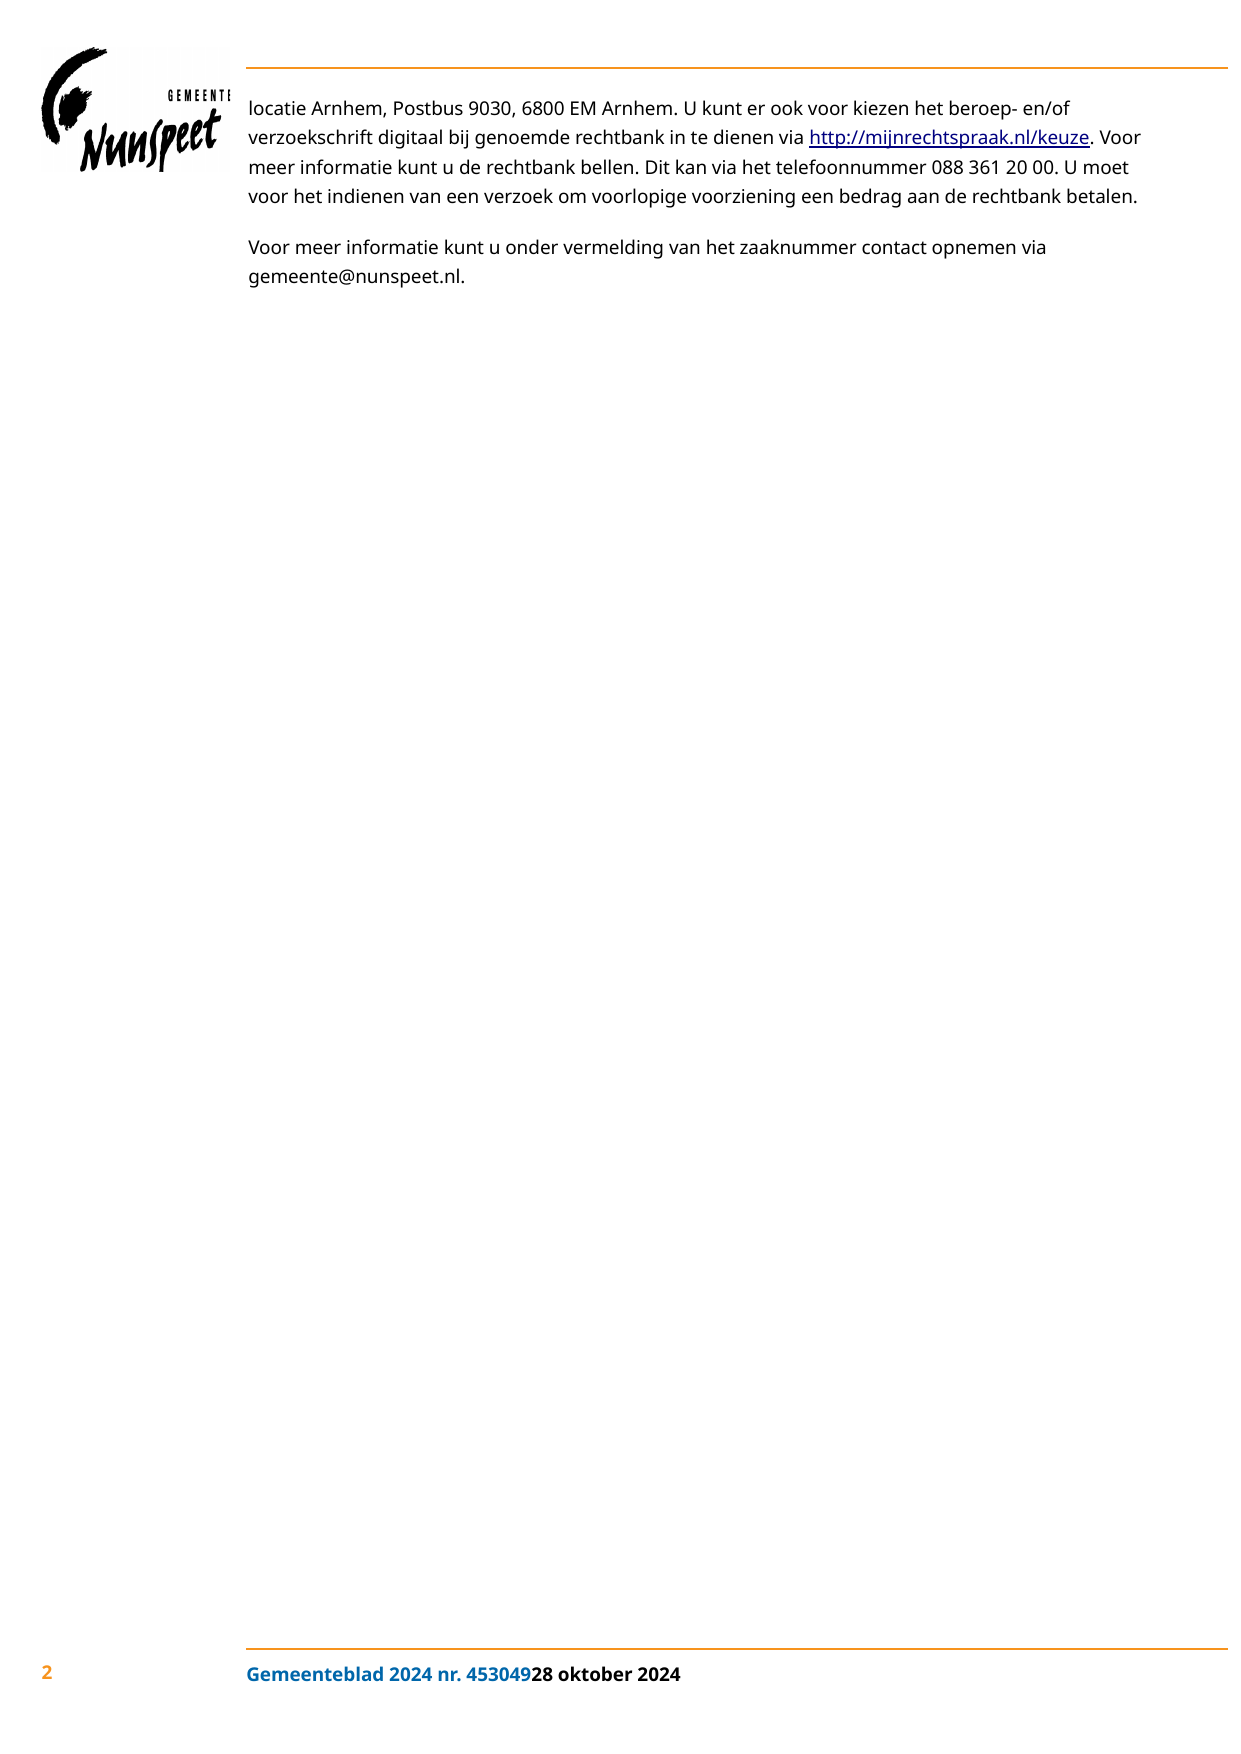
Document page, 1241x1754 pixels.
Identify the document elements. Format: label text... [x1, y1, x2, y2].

picture [41, 47, 231, 172]
text locatie Arnhem, Postbus 9030, 6800 EM Arnhem. U kunt er ook voor kiezen het beroep- en/of verzoekschrift digitaal bij genoemde rechtbank in te dienen via http://mijnrechtspraak.nl/keuze. Voor meer informatie kunt u de rechtbank bellen. Dit kan via het telefoonnummer 088 361 20 00. U moet voor het indienen van een verzoek om voorlopige voorziening een bedrag aan de rechtbank betalen. [248, 95, 1152, 209]
text Voor meer informatie kunt u onder vermelding van het zaaknummer contact opnemen via gemeente@nunspeet.nl. [248, 234, 1152, 289]
